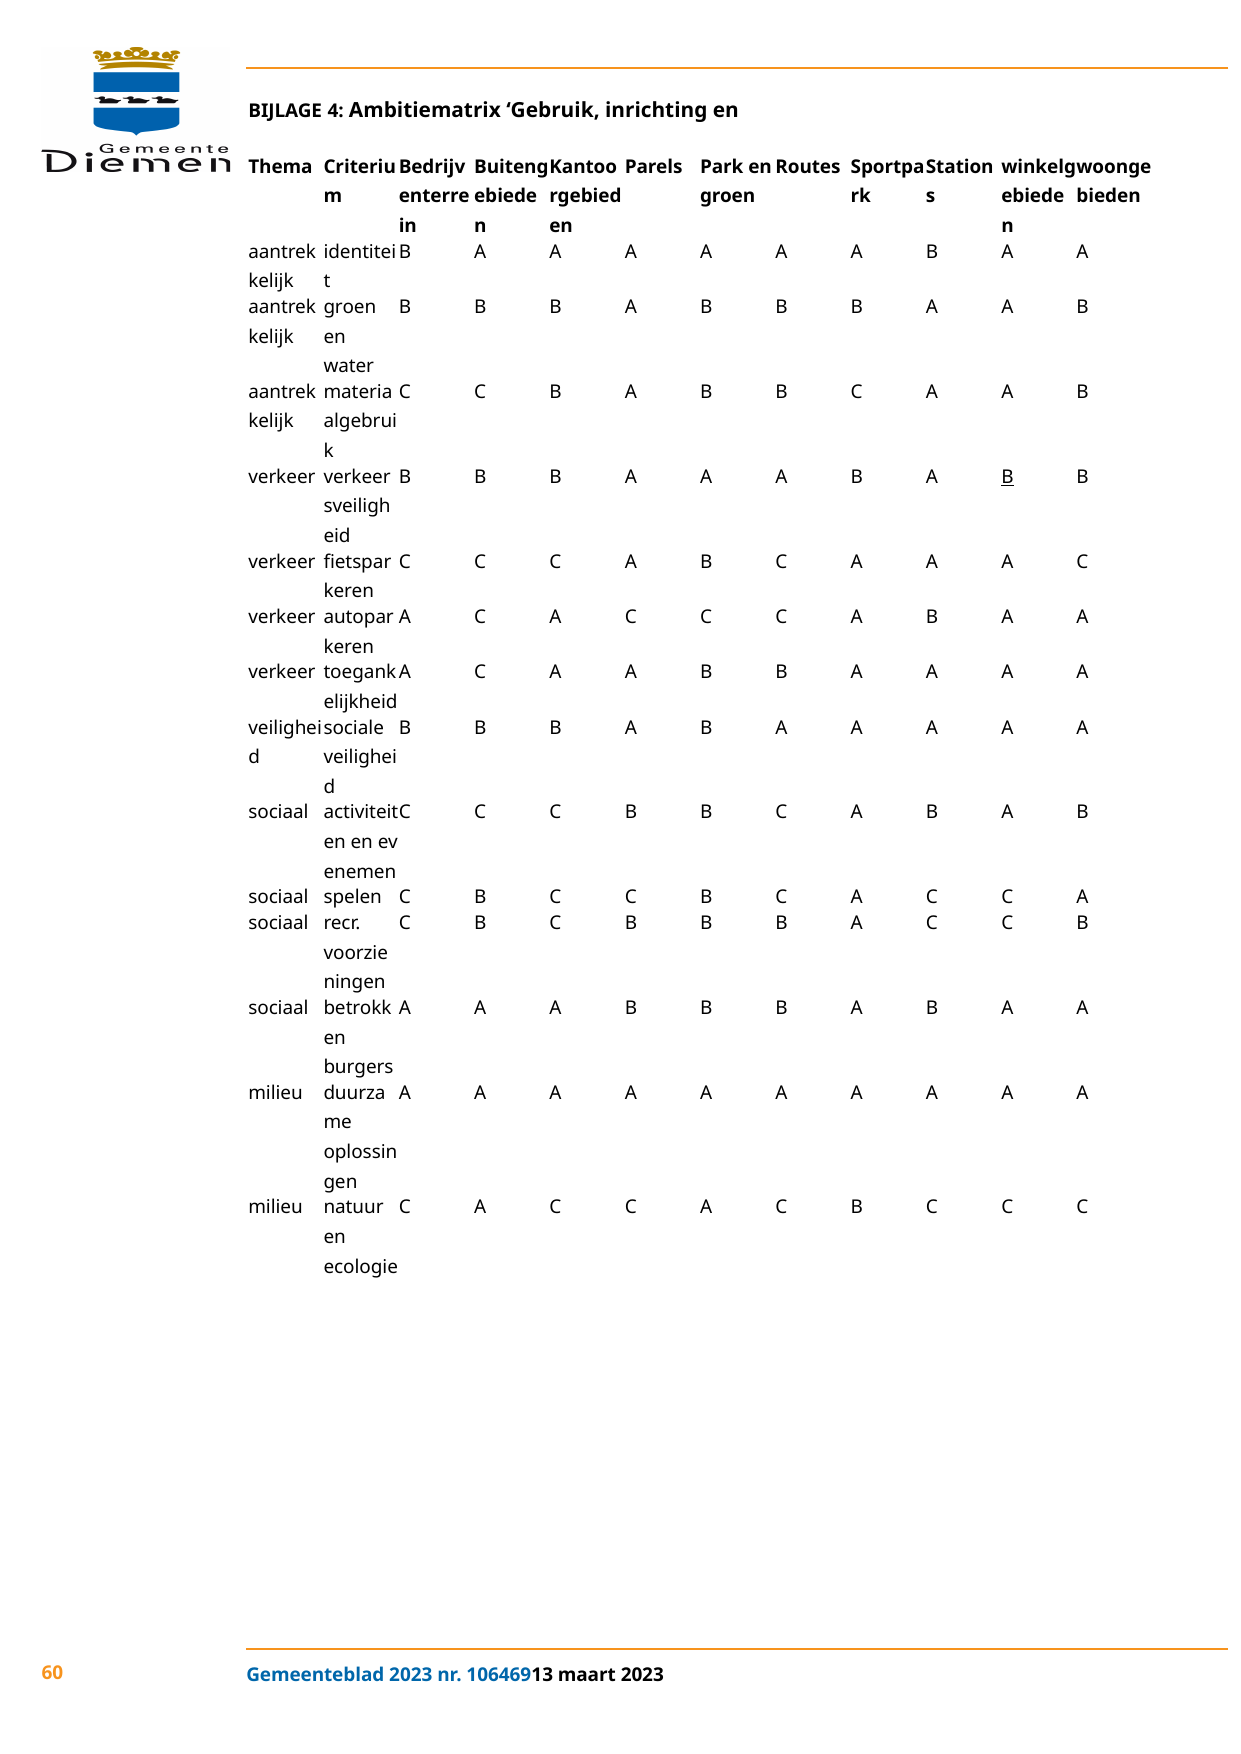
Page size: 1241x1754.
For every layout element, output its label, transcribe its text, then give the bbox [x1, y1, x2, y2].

table_cell B [1076, 293, 1152, 378]
table_cell C [399, 909, 474, 994]
table_cell C [775, 603, 850, 658]
table_cell A [926, 714, 1001, 799]
table_header Kantoorgebieden [549, 153, 624, 238]
table_cell A [1001, 293, 1076, 378]
table_cell C [399, 884, 474, 909]
table_cell A [625, 1079, 700, 1194]
table_cell A [850, 238, 926, 293]
table_cell C [474, 548, 549, 603]
table_cell A [850, 548, 926, 603]
table_header Routes [775, 153, 850, 238]
table_cell A [549, 238, 624, 293]
table_cell A [850, 1079, 926, 1194]
table_cell B [700, 799, 775, 884]
table_cell A [850, 909, 926, 994]
table_cell B [926, 799, 1001, 884]
table_cell A [549, 994, 624, 1079]
table_header Sportpark [850, 153, 926, 238]
table_cell B [549, 463, 624, 548]
table_cell B [549, 714, 624, 799]
table_cell B [549, 293, 624, 378]
table_cell A [775, 463, 850, 548]
table_cell B [474, 293, 549, 378]
table_cell B [850, 1194, 926, 1278]
table_cell A [625, 548, 700, 603]
table_cell A [1001, 799, 1076, 884]
table_cell C [775, 799, 850, 884]
table_cell C [850, 378, 926, 463]
table_cell duurzame oplossingen [323, 1079, 398, 1194]
table_cell B [775, 293, 850, 378]
table_cell A [926, 659, 1001, 714]
table_cell veiligheid [248, 714, 323, 799]
table_cell A [1076, 603, 1152, 658]
table_cell A [1001, 714, 1076, 799]
table_cell C [625, 1194, 700, 1278]
table_cell B [1076, 378, 1152, 463]
table_cell A [625, 238, 700, 293]
table_cell A [474, 994, 549, 1079]
table_cell B [775, 909, 850, 994]
table_cell A [850, 884, 926, 909]
table_cell A [1001, 603, 1076, 658]
table_cell B [700, 884, 775, 909]
table_cell C [549, 909, 624, 994]
table_header Criterium [323, 153, 398, 238]
table_cell A [625, 463, 700, 548]
table_cell sociaal [248, 884, 323, 909]
table_cell recr. voorzieningen [323, 909, 398, 994]
table_cell betrokken burgers [323, 994, 398, 1079]
table_cell C [1001, 884, 1076, 909]
table_cell C [549, 884, 624, 909]
table_cell B [474, 463, 549, 548]
table_cell A [625, 659, 700, 714]
table_cell A [775, 238, 850, 293]
table_cell B [399, 238, 474, 293]
table_cell verkeer [248, 463, 323, 548]
table_cell A [549, 603, 624, 658]
table_cell C [926, 1194, 1001, 1278]
table_cell B [549, 378, 624, 463]
table_header Park en groen [700, 153, 775, 238]
table_cell A [1001, 1079, 1076, 1194]
table_cell C [399, 799, 474, 884]
table_cell C [399, 378, 474, 463]
table_header Parels [625, 153, 700, 238]
table_cell A [1001, 378, 1076, 463]
table_cell A [926, 463, 1001, 548]
table_cell groen en water [323, 293, 398, 378]
table_header Thema [248, 153, 323, 238]
table_cell A [926, 548, 1001, 603]
table_cell C [474, 659, 549, 714]
table_cell B [399, 714, 474, 799]
table_cell C [474, 799, 549, 884]
table_cell aantrekkelijk [248, 293, 323, 378]
table_cell B [1001, 463, 1076, 548]
table_cell aantrekkelijk [248, 238, 323, 293]
table_cell C [625, 603, 700, 658]
table_cell C [1076, 1194, 1152, 1278]
table_cell A [399, 994, 474, 1079]
table_cell A [850, 799, 926, 884]
table_cell B [1076, 463, 1152, 548]
table_cell toegankelijkheid [323, 659, 398, 714]
table_cell sociaal [248, 909, 323, 994]
table_cell B [399, 463, 474, 548]
table_cell A [850, 714, 926, 799]
table_cell A [926, 378, 1001, 463]
table_cell B [700, 293, 775, 378]
table_cell C [775, 884, 850, 909]
table_cell B [775, 994, 850, 1079]
table_cell A [549, 1079, 624, 1194]
table_cell A [1076, 238, 1152, 293]
table_cell A [1001, 994, 1076, 1079]
table_cell C [1076, 548, 1152, 603]
table_cell fietsparkeren [323, 548, 398, 603]
table_cell A [926, 1079, 1001, 1194]
table_cell C [625, 884, 700, 909]
table_cell B [625, 994, 700, 1079]
table_cell B [850, 293, 926, 378]
table_cell milieu [248, 1079, 323, 1194]
table_cell C [700, 603, 775, 658]
table_cell sociale veiligheid [323, 714, 398, 799]
table_cell B [850, 463, 926, 548]
table_cell B [474, 909, 549, 994]
table_cell B [700, 994, 775, 1079]
table_cell A [474, 1079, 549, 1194]
table_cell A [474, 238, 549, 293]
table_cell A [1076, 1079, 1152, 1194]
table_cell A [625, 714, 700, 799]
table_cell B [700, 909, 775, 994]
table_cell verkeer [248, 603, 323, 658]
table_header winkelgebieden [1001, 153, 1076, 238]
table_cell B [474, 714, 549, 799]
table_cell C [549, 548, 624, 603]
table_cell A [399, 659, 474, 714]
table_cell A [474, 1194, 549, 1278]
table_cell B [399, 293, 474, 378]
table_cell C [775, 1194, 850, 1278]
table_cell verkeer [248, 659, 323, 714]
table_cell A [700, 1079, 775, 1194]
table_cell sociaal [248, 799, 323, 884]
table_cell B [700, 548, 775, 603]
table_cell A [1001, 659, 1076, 714]
table_cell A [850, 659, 926, 714]
table_cell C [1001, 1194, 1076, 1278]
table_cell B [926, 994, 1001, 1079]
table_cell B [926, 238, 1001, 293]
table_cell B [775, 378, 850, 463]
table_cell A [700, 1194, 775, 1278]
table_cell A [1076, 994, 1152, 1079]
table_cell B [700, 659, 775, 714]
table_header woongebieden [1076, 153, 1152, 238]
table_cell C [474, 378, 549, 463]
table_cell activiteiten en evenemen [323, 799, 398, 884]
table_cell A [399, 1079, 474, 1194]
table_cell natuur en ecologie [323, 1194, 398, 1278]
table_cell identiteit [323, 238, 398, 293]
table_header Bedrijventerrein [399, 153, 474, 238]
table_cell C [775, 548, 850, 603]
table_cell A [625, 378, 700, 463]
table_cell A [625, 293, 700, 378]
table_cell B [625, 909, 700, 994]
text BIJLAGE 4: Ambitiematrix ‘Gebruik, inrichting en [248, 95, 1152, 123]
table_cell A [850, 603, 926, 658]
table_cell B [926, 603, 1001, 658]
table_cell milieu [248, 1194, 323, 1278]
table_cell A [549, 659, 624, 714]
table_cell spelen [323, 884, 398, 909]
table_cell aantrekkelijk [248, 378, 323, 463]
table_cell A [850, 994, 926, 1079]
table_cell A [1076, 884, 1152, 909]
table_cell C [474, 603, 549, 658]
table_cell A [1001, 238, 1076, 293]
table_cell A [1001, 548, 1076, 603]
table_cell C [549, 799, 624, 884]
table_cell C [1001, 909, 1076, 994]
table_cell A [1076, 659, 1152, 714]
table_cell sociaal [248, 994, 323, 1079]
table_cell C [926, 909, 1001, 994]
table_cell A [1076, 714, 1152, 799]
table_cell verkeersveiligheid [323, 463, 398, 548]
table_header Buitengebieden [474, 153, 549, 238]
table_cell B [474, 884, 549, 909]
table_cell A [775, 1079, 850, 1194]
table_cell verkeer [248, 548, 323, 603]
picture [41, 47, 231, 172]
table_cell B [700, 378, 775, 463]
table_cell autoparkeren [323, 603, 398, 658]
table_cell B [700, 714, 775, 799]
table_cell B [1076, 799, 1152, 884]
table_cell materiaalgebruik [323, 378, 398, 463]
table_cell C [926, 884, 1001, 909]
table_cell C [549, 1194, 624, 1278]
table_cell B [1076, 909, 1152, 994]
table_cell C [399, 1194, 474, 1278]
table_cell A [399, 603, 474, 658]
table_cell C [399, 548, 474, 603]
table_cell B [775, 659, 850, 714]
table_cell A [926, 293, 1001, 378]
table_header Stations [926, 153, 1001, 238]
table_cell B [625, 799, 700, 884]
table_cell A [700, 463, 775, 548]
table_cell A [775, 714, 850, 799]
table_cell A [700, 238, 775, 293]
